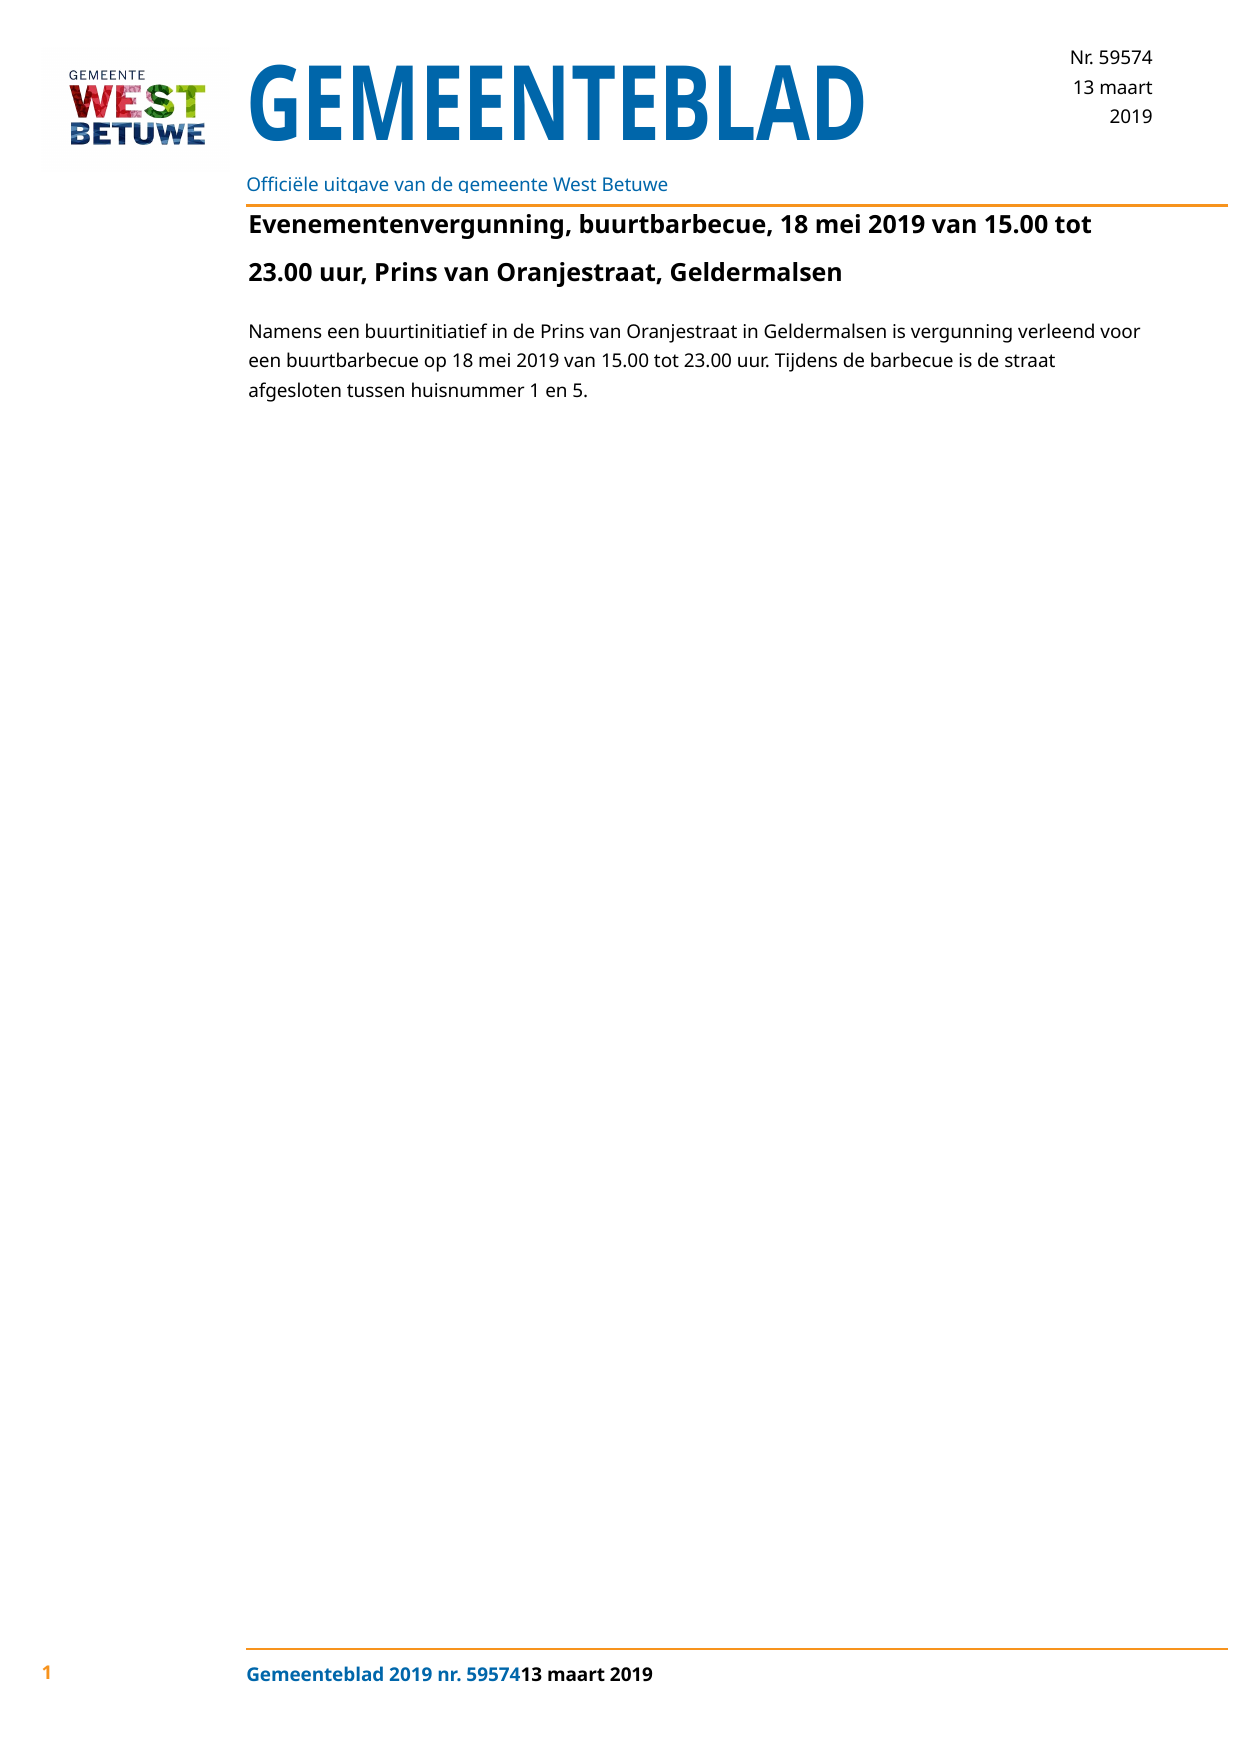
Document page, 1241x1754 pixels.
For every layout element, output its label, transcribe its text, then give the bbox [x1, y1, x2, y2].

text Namens een buurtinitiatief in de Prins van Oranjestraat in Geldermalsen is vergunning verleend voor een buurtbarbecue op 18 mei 2019 van 15.00 tot 23.00 uur. Tijdens de barbecue is de straat afgesloten tussen huisnummer 1 en 5. [248, 318, 1152, 403]
picture [41, 47, 231, 172]
text Evenementenvergunning, buurtbarbecue, 18 mei 2019 van 15.00 tot 23.00 uur, Prins van Oranjestraat, Geldermalsen [248, 207, 1152, 288]
